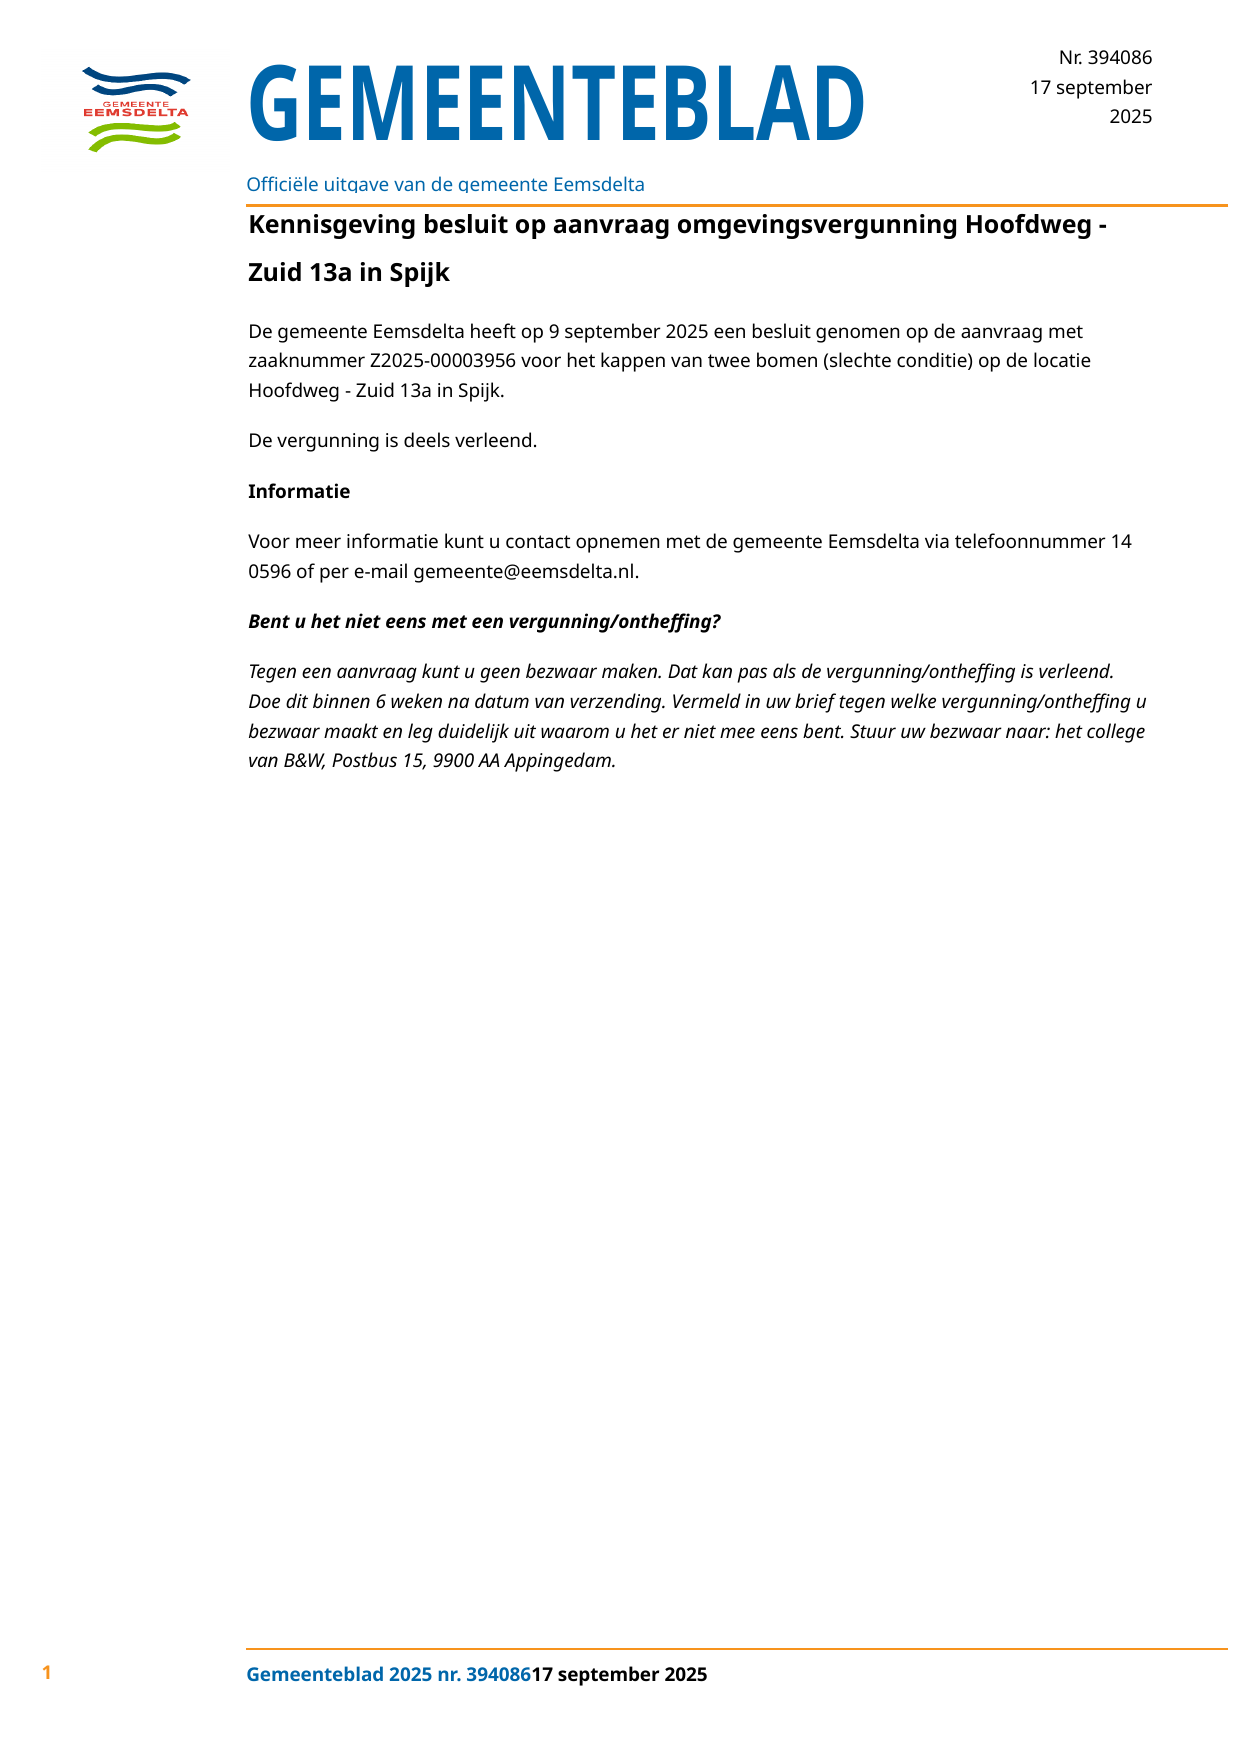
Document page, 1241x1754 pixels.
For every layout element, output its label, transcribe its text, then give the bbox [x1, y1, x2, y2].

text Kennisgeving besluit op aanvraag omgevingsvergunning Hoofdweg - Zuid 13a in Spijk [248, 207, 1152, 288]
text Informatie [248, 478, 1152, 504]
text Voor meer informatie kunt u contact opnemen met de gemeente Eemsdelta via telefoonnummer 14 0596 of per e-mail gemeente@eemsdelta.nl. [248, 528, 1152, 584]
text De gemeente Eemsdelta heeft op 9 september 2025 een besluit genomen op de aanvraag met zaaknummer Z2025-00003956 voor het kappen van twee bomen (slechte conditie) op de locatie Hoofdweg - Zuid 13a in Spijk. [248, 318, 1152, 403]
text Tegen een aanvraag kunt u geen bezwaar maken. Dat kan pas als de vergunning/ontheffing is verleend. Doe dit binnen 6 weken na datum van verzending. Vermeld in uw brief tegen welke vergunning/ontheffing u bezwaar maakt en leg duidelijk uit waarom u het er niet mee eens bent. Stuur uw bezwaar naar: het college van B&W, Postbus 15, 9900 AA Appingedam. [248, 659, 1152, 773]
text Bent u het niet eens met een vergunning/ontheffing? [248, 608, 1152, 634]
picture [41, 47, 231, 172]
text De vergunning is deels verleend. [248, 427, 1152, 453]
